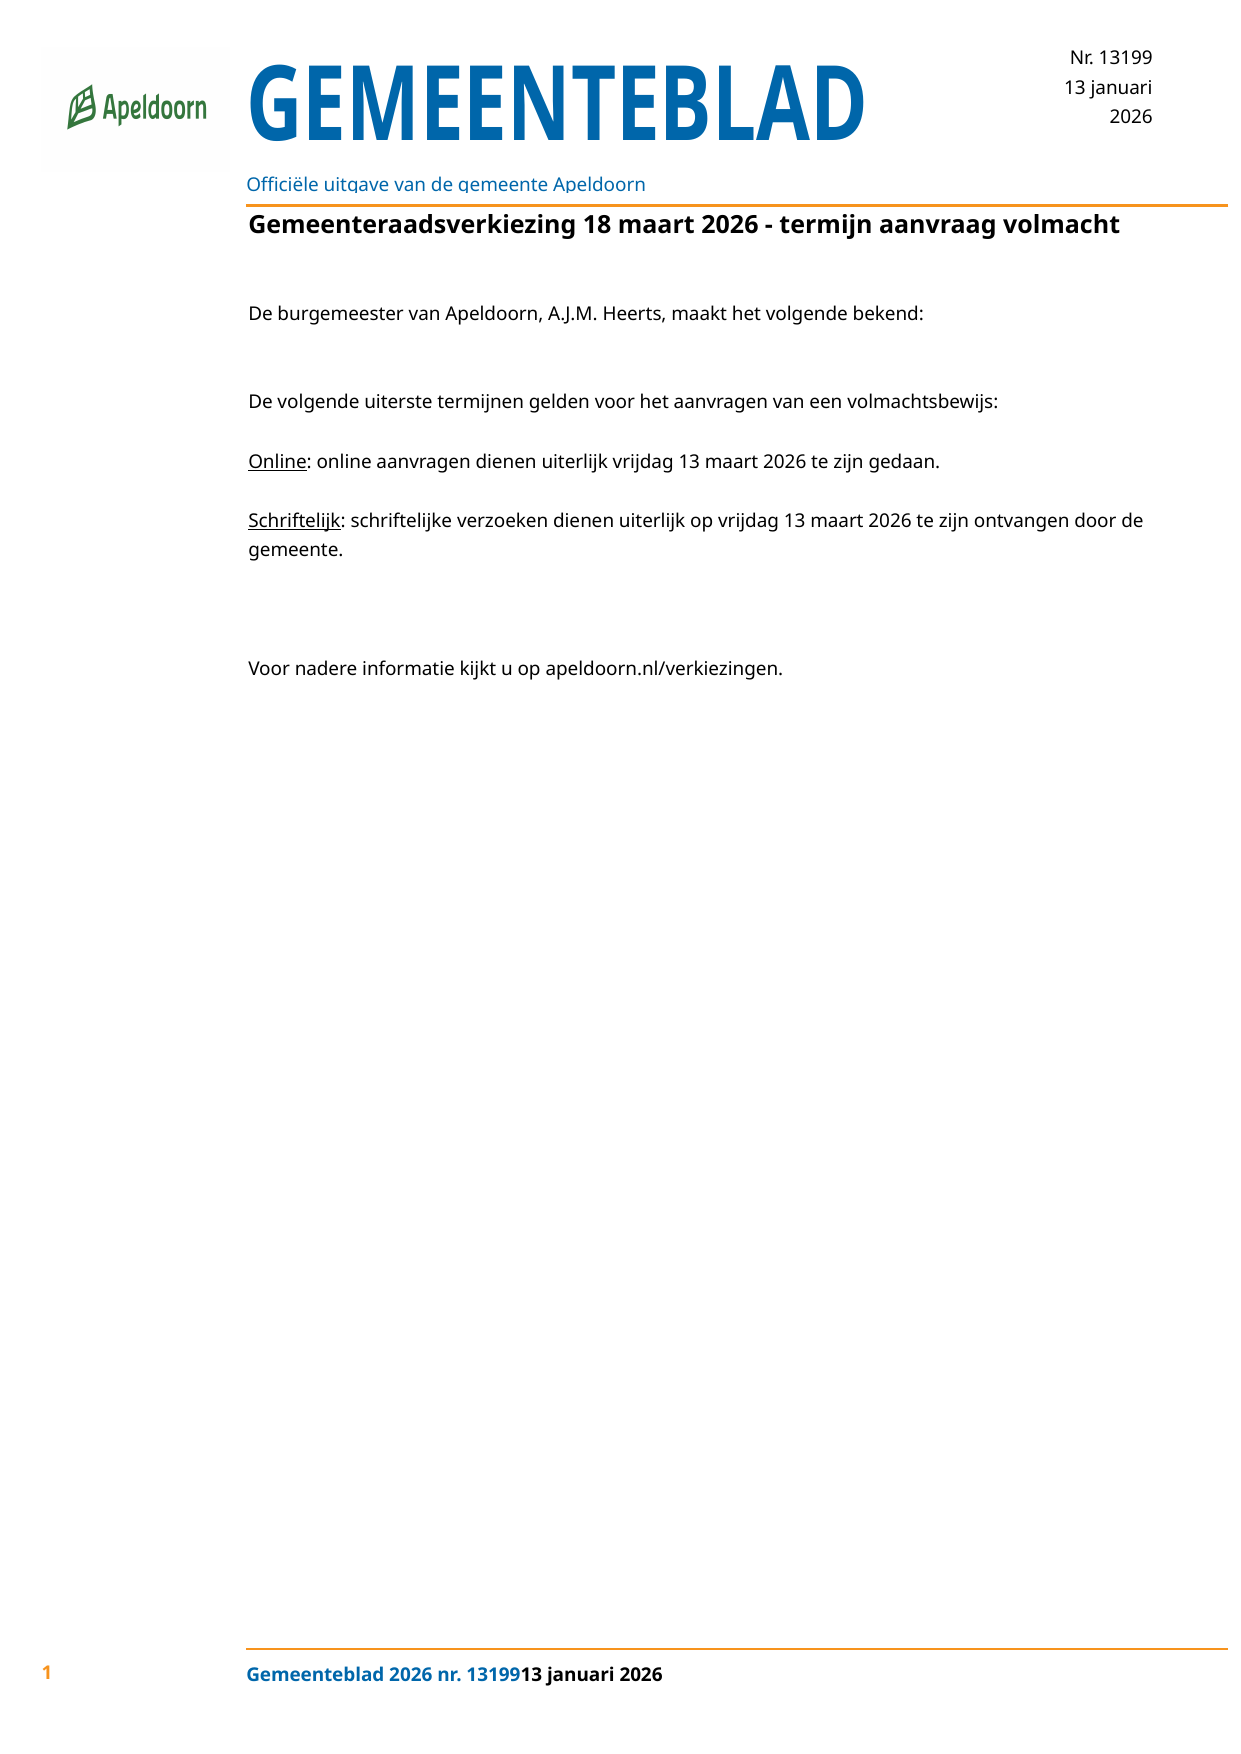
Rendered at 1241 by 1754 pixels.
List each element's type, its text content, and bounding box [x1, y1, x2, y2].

text Online: online aanvragen dienen uiterlijk vrijdag 13 maart 2026 te zijn gedaan. [248, 448, 1152, 473]
text De burgemeester van Apeldoorn, A.J.M. Heerts, maakt het volgende bekend: [248, 300, 1152, 326]
text Schriftelijk: schriftelijke verzoeken dienen uiterlijk op vrijdag 13 maart 2026 te zijn ontvangen door de gemeente. [248, 507, 1152, 562]
text De volgende uiterste termijnen gelden voor het aanvragen van een volmachtsbewijs: [248, 389, 1152, 414]
text Gemeenteraadsverkiezing 18 maart 2026 - termijn aanvraag volmacht [248, 207, 1152, 241]
picture [41, 47, 231, 172]
text Voor nadere informatie kijkt u op apeldoorn.nl/verkiezingen. [248, 655, 1152, 681]
